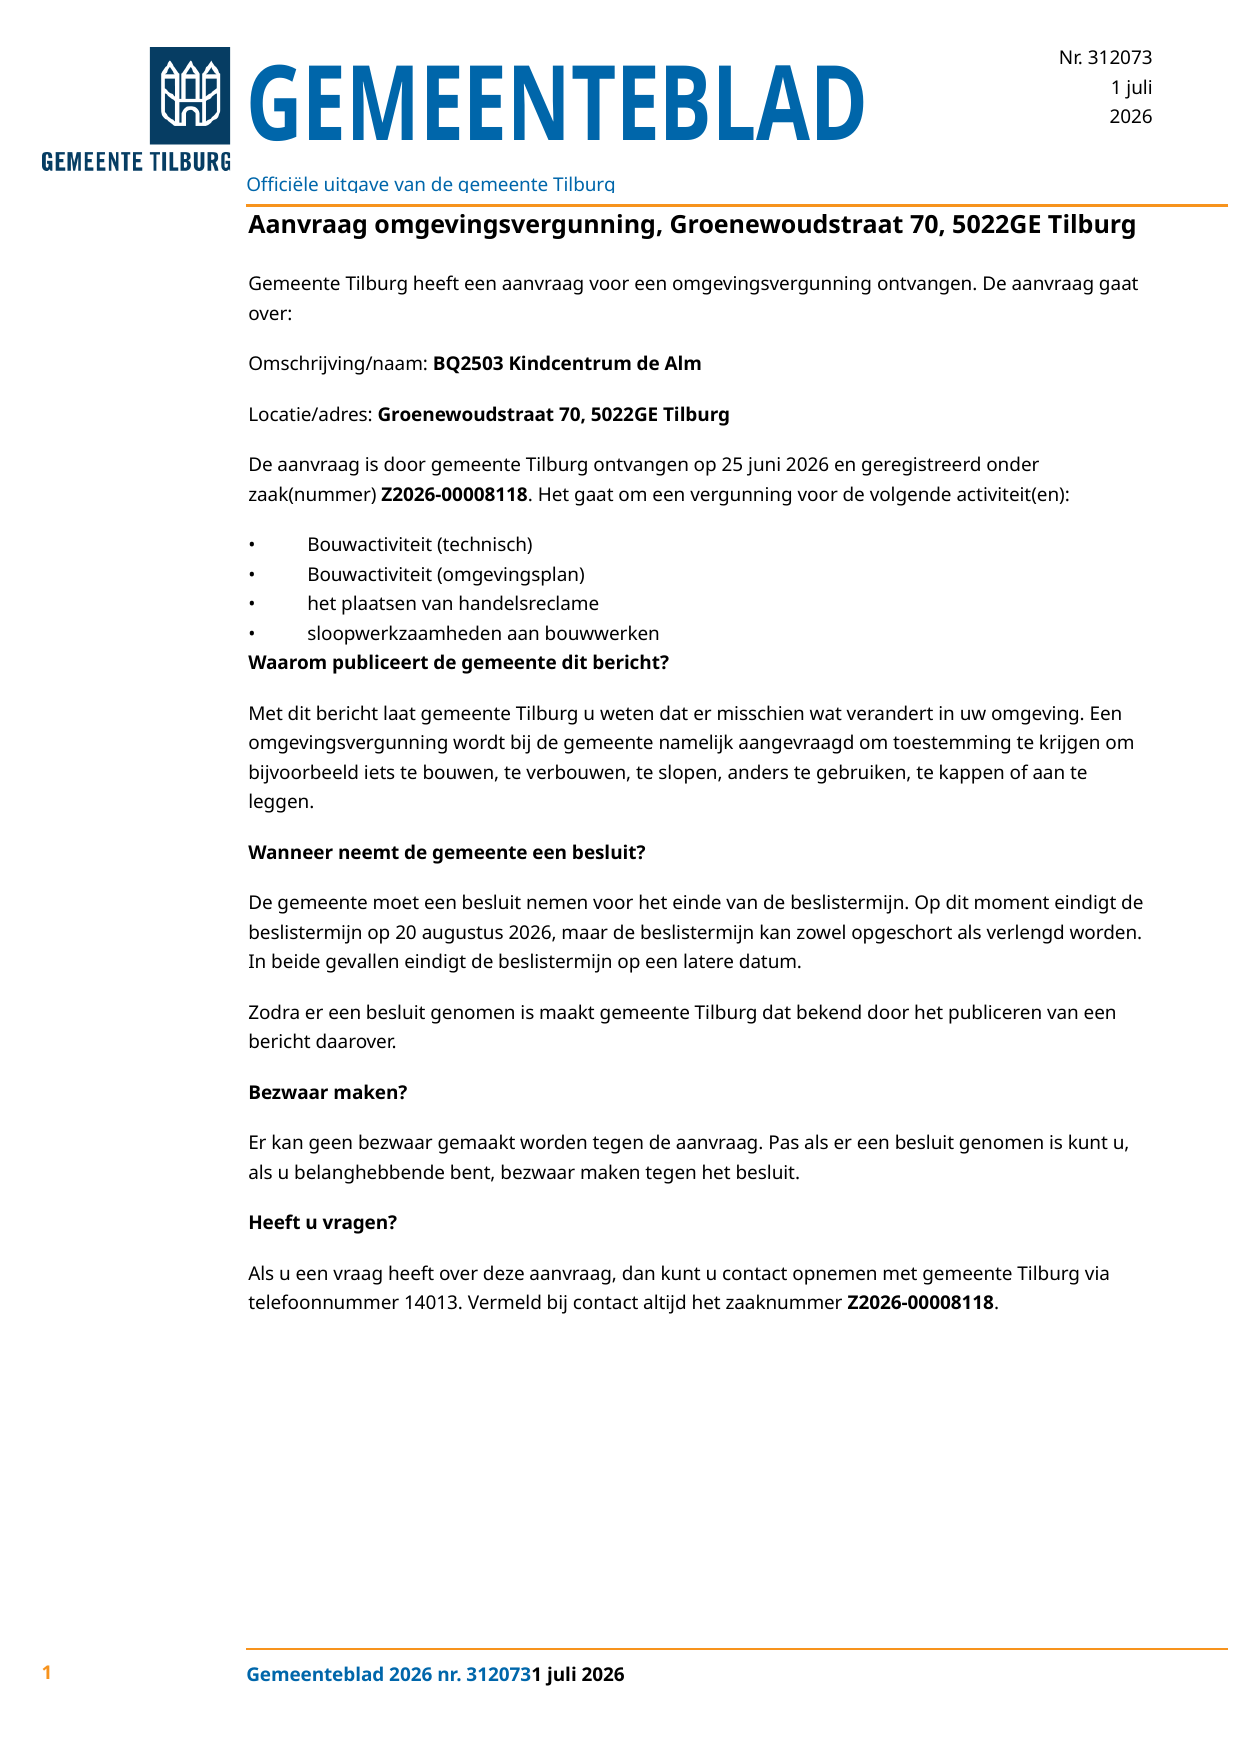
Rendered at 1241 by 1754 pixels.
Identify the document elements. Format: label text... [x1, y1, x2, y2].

text Heeft u vragen? [248, 1209, 1152, 1235]
text Omschrijving/naam: BQ2503 Kindcentrum de Alm [248, 350, 1152, 376]
text Zodra er een besluit genomen is maakt gemeente Tilburg dat bekend door het publiceren van een bericht daarover. [248, 999, 1152, 1054]
text Locatie/adres: Groenewoudstraat 70, 5022GE Tilburg [248, 401, 1152, 426]
list sloopwerkzaamheden aan bouwwerken [248, 620, 1152, 646]
text Waarom publiceert de gemeente dit bericht? [248, 649, 1152, 675]
text Aanvraag omgevingsvergunning, Groenewoudstraat 70, 5022GE Tilburg [248, 207, 1152, 241]
text De gemeente moet een besluit nemen voor het einde van de beslistermijn. Op dit moment eindigt de beslistermijn op 20 augustus 2026, maar de beslistermijn kan zowel opgeschort als verlengd worden. In beide gevallen eindigt de beslistermijn op een latere datum. [248, 889, 1152, 974]
text Als u een vraag heeft over deze aanvraag, dan kunt u contact opnemen met gemeente Tilburg via telefoonnummer 14013. Vermeld bij contact altijd het zaaknummer Z2026-00008118. [248, 1260, 1152, 1315]
picture [41, 47, 231, 172]
text Gemeente Tilburg heeft een aanvraag voor een omgevingsvergunning ontvangen. De aanvraag gaat over: [248, 270, 1152, 326]
text Wanneer neemt de gemeente een besluit? [248, 839, 1152, 865]
text Er kan geen bezwaar gemaakt worden tegen de aanvraag. Pas als er een besluit genomen is kunt u, als u belanghebbende bent, bezwaar maken tegen het besluit. [248, 1129, 1152, 1185]
list het plaatsen van handelsreclame [248, 590, 1152, 616]
text De aanvraag is door gemeente Tilburg ontvangen op 25 juni 2026 en geregistreerd onder zaak(nummer) Z2026-00008118. Het gaat om een vergunning voor de volgende activiteit(en): [248, 451, 1152, 506]
text Met dit bericht laat gemeente Tilburg u weten dat er misschien wat verandert in uw omgeving. Een omgevingsvergunning wordt bij de gemeente namelijk aangevraagd om toestemming te krijgen om bijvoorbeeld iets te bouwen, te verbouwen, te slopen, anders te gebruiken, te kappen of aan te leggen. [248, 700, 1152, 814]
list Bouwactiviteit (technisch) [248, 531, 1152, 557]
text Bezwaar maken? [248, 1079, 1152, 1105]
list Bouwactiviteit (omgevingsplan) [248, 561, 1152, 586]
